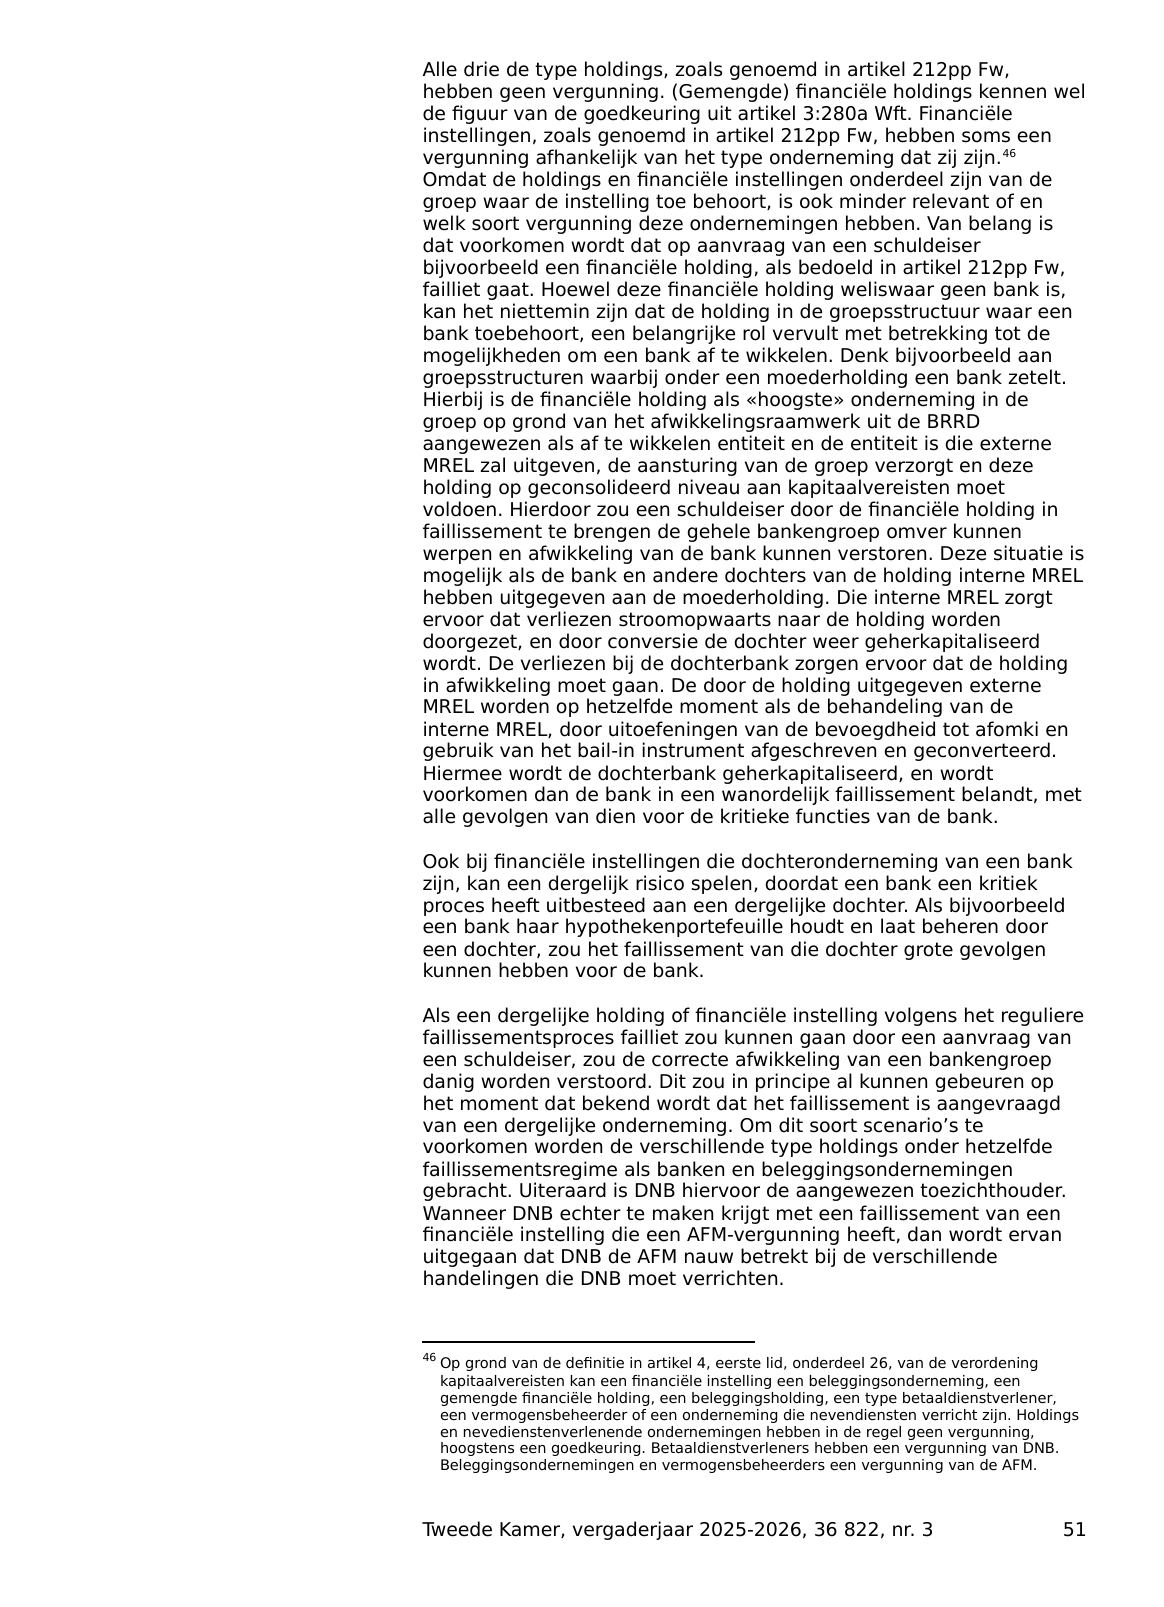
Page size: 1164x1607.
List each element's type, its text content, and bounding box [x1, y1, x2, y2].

text Ook bij financiële instellingen die dochteronderneming van een bank zijn, kan een dergelijk risico spelen, doordat een bank een kritiek proces heeft uitbesteed aan een dergelijke dochter. Als bijvoorbeeld een bank haar hypothekenportefeuille houdt en laat beheren door een dochter, zou het faillissement van die dochter grote gevolgen kunnen hebben voor de bank. [422, 851, 1087, 982]
text Als een dergelijke holding of financiële instelling volgens het reguliere faillissementsproces failliet zou kunnen gaan door een aanvraag van een schuldeiser, zou de correcte afwikkeling van een bankengroep danig worden verstoord. Dit zou in principe al kunnen gebeuren op het moment dat bekend wordt dat het faillissement is aangevraagd van een dergelijke onderneming. Om dit soort scenario’s te voorkomen worden de verschillende type holdings onder hetzelfde faillissementsregime als banken en beleggingsondernemingen gebracht. Uiteraard is DNB hiervoor de aangewezen toezichthouder. Wanneer DNB echter te maken krijgt met een faillissement van een financiële instelling die een AFM-vergunning heeft, dan wordt ervan uitgegaan dat DNB de AFM nauw betrekt bij de verschillende handelingen die DNB moet verrichten. [422, 1004, 1087, 1290]
text Op grond van de definitie in artikel 4, eerste lid, onderdeel 26, van de verordening kapitaalvereisten kan een financiële instelling een beleggingsonderneming, een gemengde financiële holding, een beleggingsholding, een type betaaldienstverlener, een vermogensbeheerder of een onderneming die nevendiensten verricht zijn. Holdings en nevedienstenverlenende ondernemingen hebben in de regel geen vergunning, hoogstens een goedkeuring. Betaaldienstverleners hebben een vergunning van DNB. Beleggingsondernemingen en vermogensbeheerders een vergunning van de AFM. [422, 1351, 1087, 1474]
text Alle drie de type holdings, zoals genoemd in artikel 212pp Fw, hebben geen vergunning. (Gemengde) financiële holdings kennen wel de figuur van de goedkeuring uit artikel 3:280a Wft. Financiële instellingen, zoals genoemd in artikel 212pp Fw, hebben soms een vergunning afhankelijk van het type onderneming dat zij zijn. Omdat de holdings en financiële instellingen onderdeel zijn van de groep waar de instelling toe behoort, is ook minder relevant of en welk soort vergunning deze ondernemingen hebben. Van belang is dat voorkomen wordt dat op aanvraag van een schuldeiser bijvoorbeeld een financiële holding, als bedoeld in artikel 212pp Fw, failliet gaat. Hoewel deze financiële holding weliswaar geen bank is, kan het niettemin zijn dat de holding in de groepsstructuur waar een bank toebehoort, een belangrijke rol vervult met betrekking tot de mogelijkheden om een bank af te wikkelen. Denk bijvoorbeeld aan groepsstructuren waarbij onder een moederholding een bank zetelt. Hierbij is de financiële holding als «hoogste» onderneming in de groep op grond van het afwikkelingsraamwerk uit de BRRD aangewezen als af te wikkelen entiteit en de entiteit is die externe MREL zal uitgeven, de aansturing van de groep verzorgt en deze holding op geconsolideerd niveau aan kapitaalvereisten moet voldoen. Hierdoor zou een schuldeiser door de financiële holding in faillissement te brengen de gehele bankengroep omver kunnen werpen en afwikkeling van de bank kunnen verstoren. Deze situatie is mogelijk als de bank en andere dochters van de holding interne MREL hebben uitgegeven aan de moederholding. Die interne MREL zorgt ervoor dat verliezen stroomopwaarts naar de holding worden doorgezet, en door conversie de dochter weer geherkapitaliseerd wordt. De verliezen bij de dochterbank zorgen ervoor dat de holding in afwikkeling moet gaan. De door de holding uitgegeven externe MREL worden op hetzelfde moment als de behandeling van de interne MREL, door uitoefeningen van de bevoegdheid tot afomki en gebruik van het bail-in instrument afgeschreven en geconverteerd. Hiermee wordt de dochterbank geherkapitaliseerd, en wordt voorkomen dan de bank in een wanordelijk faillissement belandt, met alle gevolgen van dien voor de kritieke functies van de bank. [422, 59, 1087, 828]
